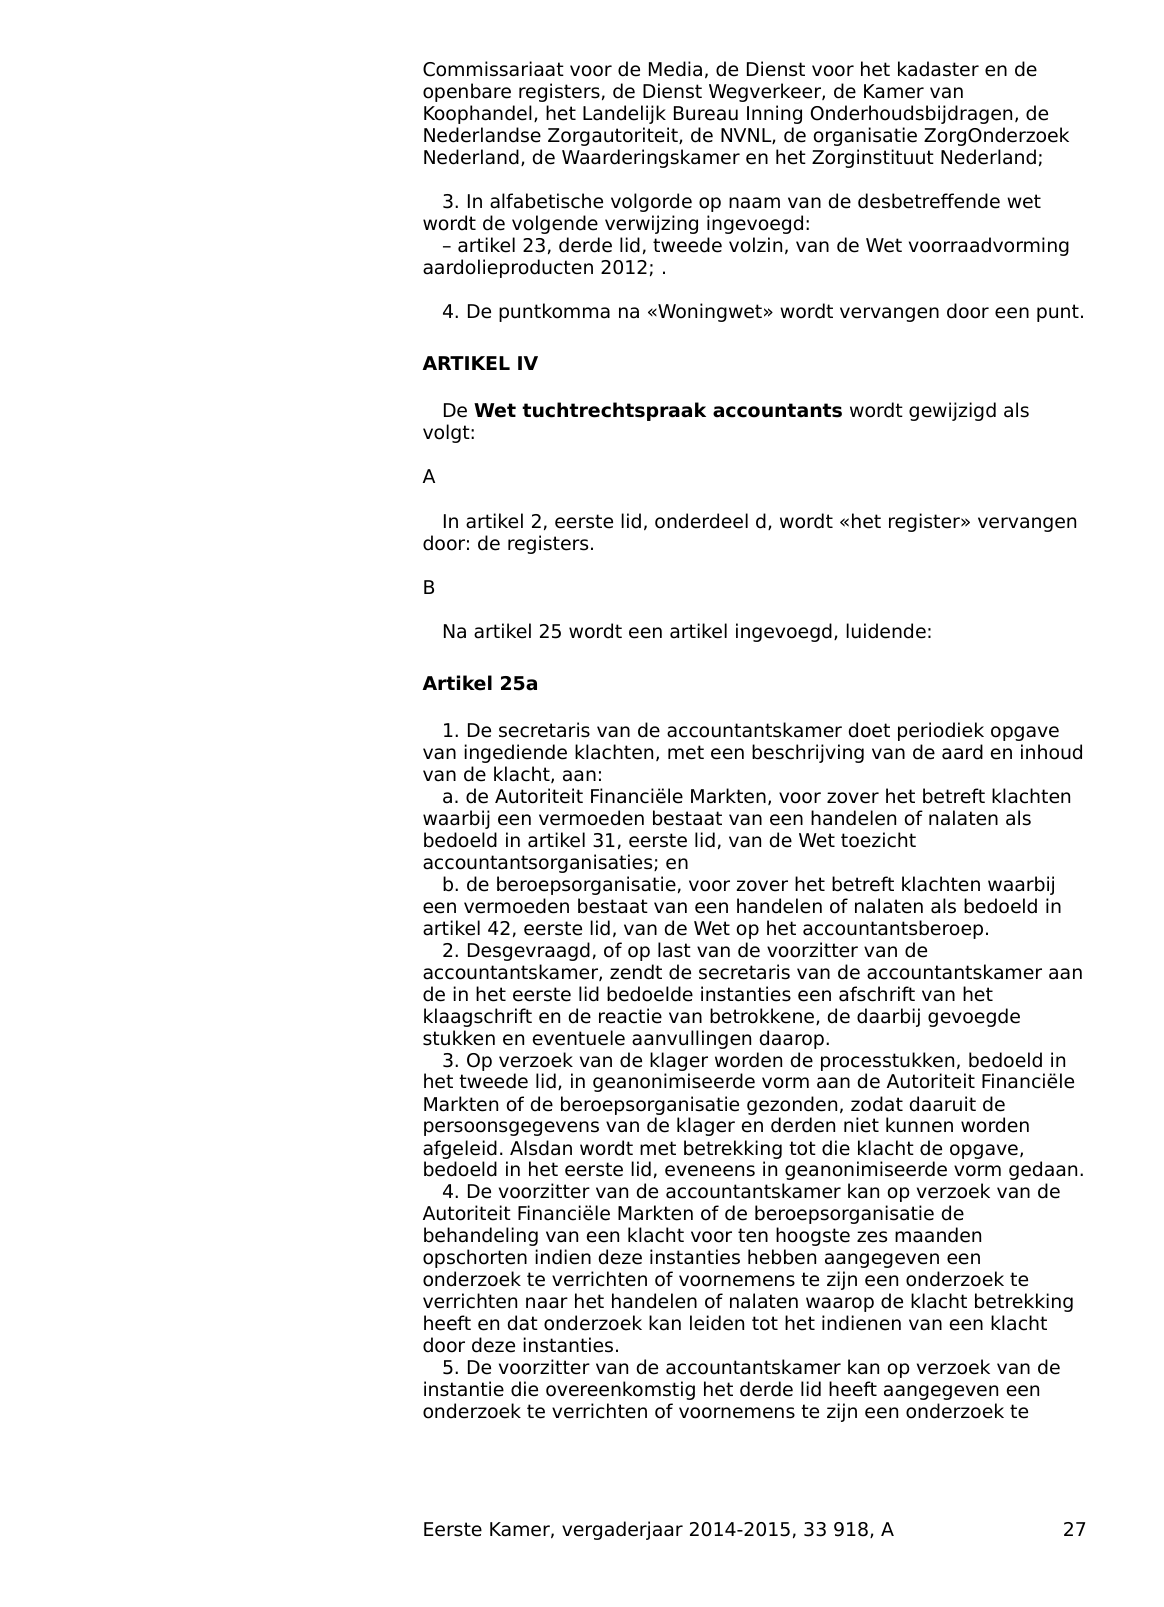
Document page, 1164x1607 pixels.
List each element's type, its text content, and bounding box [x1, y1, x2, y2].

text 3. Op verzoek van de klager worden de processtukken, bedoeld in het tweede lid, in geanonimiseerde vorm aan de Autoriteit Financiële Markten of de beroepsorganisatie gezonden, zodat daaruit de persoonsgegevens van de klager en derden niet kunnen worden afgeleid. Alsdan wordt met betrekking tot die klacht de opgave, bedoeld in het eerste lid, eveneens in geanonimiseerde vorm gedaan. [422, 1049, 1087, 1181]
text B [422, 577, 1087, 599]
text 3. In alfabetische volgorde op naam van de desbetreffende wet wordt de volgende verwijzing ingevoegd: [422, 191, 1087, 235]
subtitle Artikel 25a [422, 673, 1087, 695]
subtitle ARTIKEL IV [422, 353, 1087, 375]
text Commissariaat voor de Media, de Dienst voor het kadaster en de openbare registers, de Dienst Wegverkeer, de Kamer van Koophandel, het Landelijk Bureau Inning Onderhoudsbijdragen, de Nederlandse Zorgautoriteit, de NVNL, de organisatie ZorgOnderzoek Nederland, de Waarderingskamer en het Zorginstituut Nederland; [422, 59, 1087, 169]
text 2. Desgevraagd, of op last van de voorzitter van de accountantskamer, zendt de secretaris van de accountantskamer aan de in het eerste lid bedoelde instanties een afschrift van het klaagschrift en de reactie van betrokkene, de daarbij gevoegde stukken en eventuele aanvullingen daarop. [422, 939, 1087, 1049]
text b. de beroepsorganisatie, voor zover het betreft klachten waarbij een vermoeden bestaat van een handelen of nalaten als bedoeld in artikel 42, eerste lid, van de Wet op het accountantsberoep. [422, 874, 1087, 939]
text A [422, 466, 1087, 488]
text De Wet tuchtrechtspraak accountants wordt gewijzigd als volgt: [422, 400, 1087, 444]
text Na artikel 25 wordt een artikel ingevoegd, luidende: [422, 621, 1087, 643]
text In artikel 2, eerste lid, onderdeel d, wordt «het register» vervangen door: de registers. [422, 511, 1087, 554]
text 4. De voorzitter van de accountantskamer kan op verzoek van de Autoriteit Financiële Markten of de beroepsorganisatie de behandeling van een klacht voor ten hoogste zes maanden opschorten indien deze instanties hebben aangegeven een onderzoek te verrichten of voornemens te zijn een onderzoek te verrichten naar het handelen of nalaten waarop de klacht betrekking heeft en dat onderzoek kan leiden tot het indienen van een klacht door deze instanties. [422, 1181, 1087, 1357]
text 4. De puntkomma na «Woningwet» wordt vervangen door een punt. [422, 301, 1087, 323]
text 5. De voorzitter van de accountantskamer kan op verzoek van de instantie die overeenkomstig het derde lid heeft aangegeven een onderzoek te verrichten of voornemens te zijn een onderzoek te [422, 1357, 1087, 1423]
text a. de Autoriteit Financiële Markten, voor zover het betreft klachten waarbij een vermoeden bestaat van een handelen of nalaten als bedoeld in artikel 31, eerste lid, van de Wet toezicht accountantsorganisaties; en [422, 786, 1087, 874]
text 1. De secretaris van de accountantskamer doet periodiek opgave van ingediende klachten, met een beschrijving van de aard en inhoud van de klacht, aan: [422, 720, 1087, 786]
text – artikel 23, derde lid, tweede volzin, van de Wet voorraadvorming aardolieproducten 2012; . [422, 235, 1087, 279]
